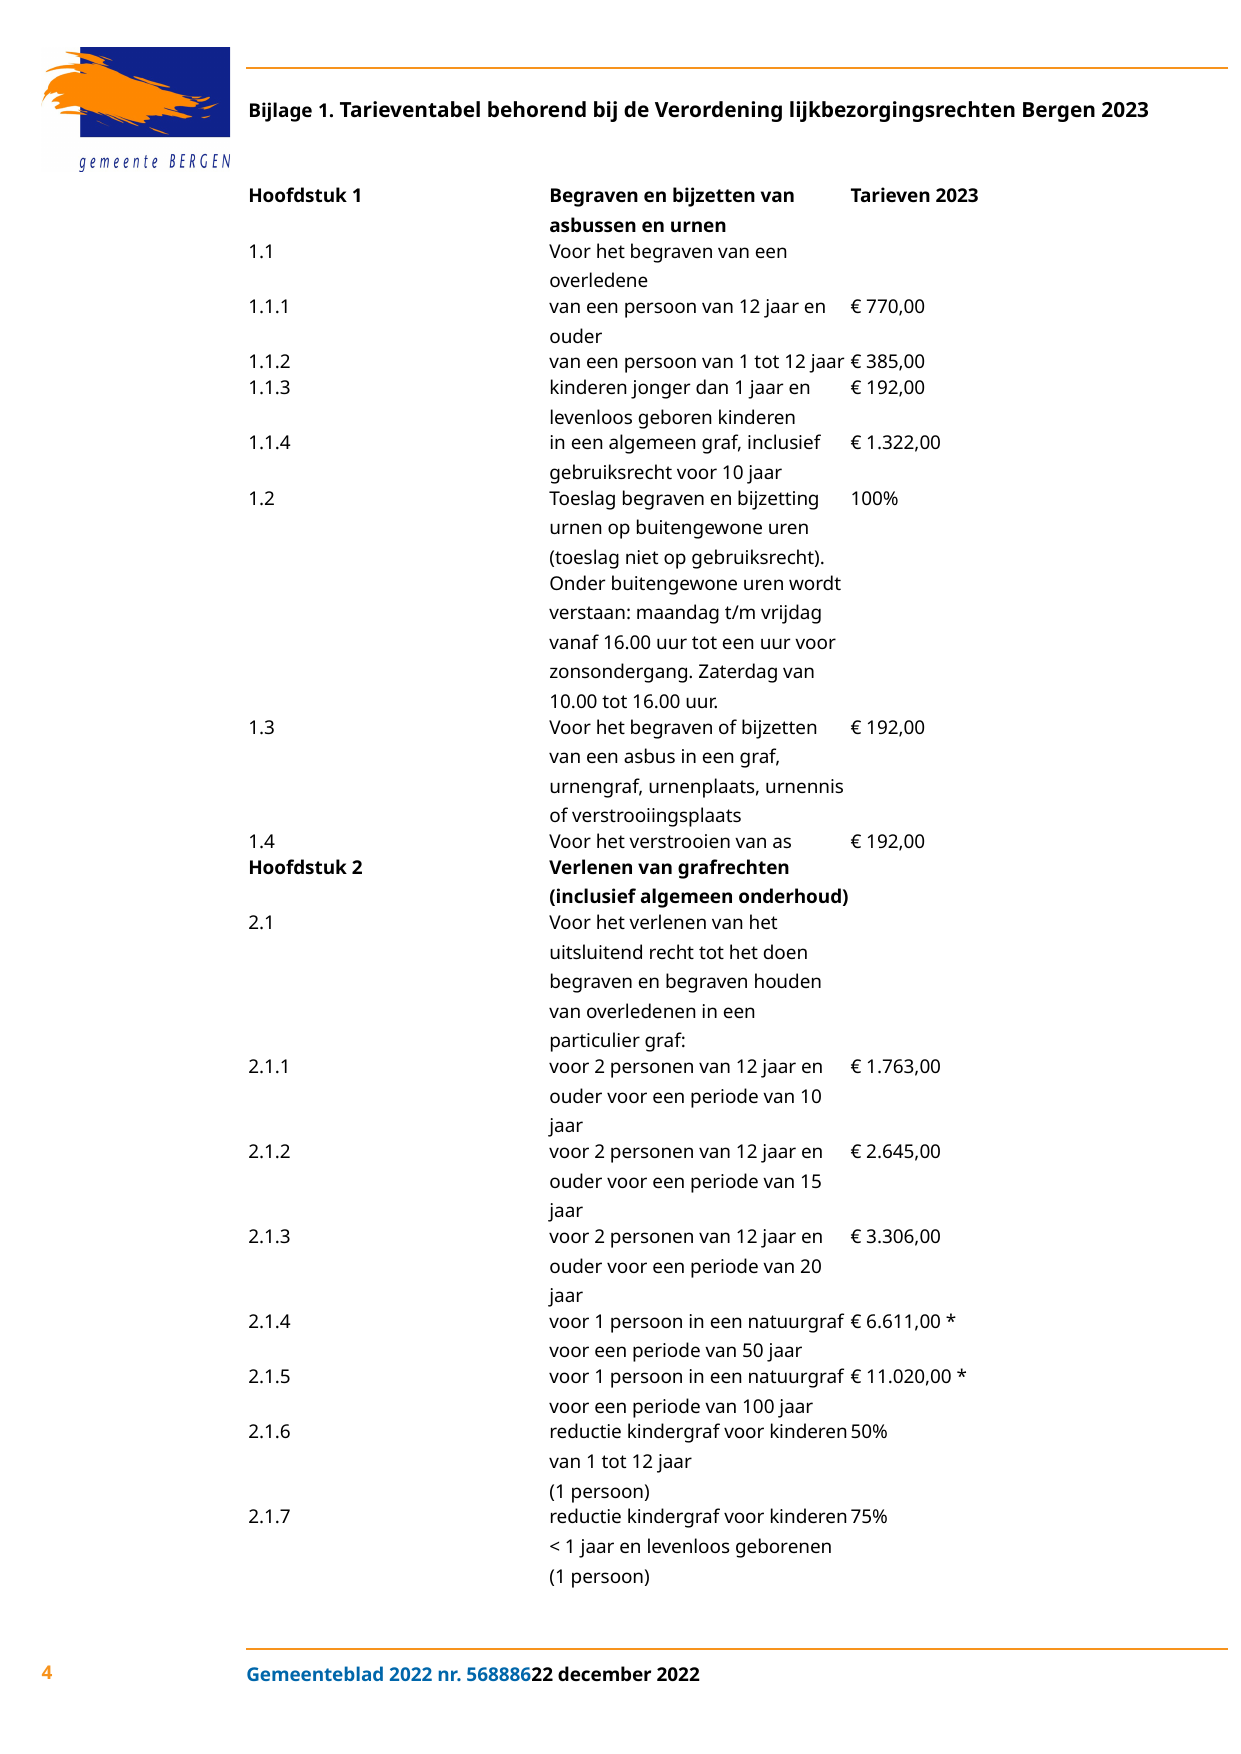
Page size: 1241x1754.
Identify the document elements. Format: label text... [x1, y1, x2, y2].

table_cell € 3.306,00 [850, 1223, 1152, 1308]
table_cell € 11.020,00 * [850, 1364, 1152, 1419]
table_cell 1.1.3 [248, 374, 549, 429]
table_cell € 770,00 [850, 293, 1152, 348]
table_cell Toeslag begraven en bijzetting urnen op buitengewone uren (toeslag niet op gebruiksrecht). [549, 485, 850, 570]
table_cell 2.1.1 [248, 1054, 549, 1138]
table_cell 1.1.2 [248, 349, 549, 374]
table_cell in een algemeen graf, inclusief gebruiksrecht voor 10 jaar [549, 430, 850, 485]
table_cell reductie kindergraf voor kinderen van 1 tot 12 jaar (1 persoon) [549, 1419, 850, 1504]
table_cell € 1.322,00 [850, 430, 1152, 485]
table_cell Verlenen van grafrechten (inclusief algemeen onderhoud) [549, 854, 850, 909]
text Bijlage 1. Tarieventabel behorend bij de Verordening lijkbezorgingsrechten Bergen 2023 [248, 95, 1152, 123]
table_cell Voor het verstrooien van as [549, 828, 850, 854]
table_cell € 192,00 [850, 714, 1152, 828]
table_cell € 385,00 [850, 349, 1152, 374]
table_cell Onder buitengewone uren wordt verstaan: maandag t/m vrijdag vanaf 16.00 uur tot een uur voor zonsondergang. Zaterdag van 10.00 tot 16.00 uur. [549, 570, 850, 714]
table_cell 75% [850, 1504, 1152, 1588]
table_cell 100% [850, 485, 1152, 570]
table_cell reductie kindergraf voor kinderen < 1 jaar en levenloos geborenen (1 persoon) [549, 1504, 850, 1588]
table_cell [248, 570, 549, 714]
table_cell 1.1 [248, 238, 549, 293]
table_cell 1.3 [248, 714, 549, 828]
table_cell 1.4 [248, 828, 549, 854]
table_cell Voor het verlenen van het uitsluitend recht tot het doen begraven en begraven houden van overledenen in een particulier graf: [549, 909, 850, 1053]
table_cell kinderen jonger dan 1 jaar en levenloos geboren kinderen [549, 374, 850, 429]
table_cell 2.1.5 [248, 1364, 549, 1419]
table_cell 1.1.1 [248, 293, 549, 348]
table_cell € 192,00 [850, 374, 1152, 429]
table_cell 2.1.6 [248, 1419, 549, 1504]
table_cell Voor het begraven of bijzetten van een asbus in een graf, urnengraf, urnenplaats, urnennis of verstrooiingsplaats [549, 714, 850, 828]
table_cell Voor het begraven van een overledene [549, 238, 850, 293]
table_cell 2.1 [248, 909, 549, 1053]
table_cell voor 2 personen van 12 jaar en ouder voor een periode van 10 jaar [549, 1054, 850, 1138]
table_cell van een persoon van 1 tot 12 jaar [549, 349, 850, 374]
table_header Hoofdstuk 1 [248, 183, 549, 238]
table_cell 50% [850, 1419, 1152, 1504]
table_cell 1.1.4 [248, 430, 549, 485]
table_cell Hoofdstuk 2 [248, 854, 549, 909]
table_cell [850, 570, 1152, 714]
table_cell 2.1.7 [248, 1504, 549, 1588]
table_cell 2.1.4 [248, 1308, 549, 1363]
table_cell € 2.645,00 [850, 1138, 1152, 1223]
table_cell 2.1.3 [248, 1223, 549, 1308]
table_cell voor 1 persoon in een natuurgraf voor een periode van 100 jaar [549, 1364, 850, 1419]
table_cell voor 2 personen van 12 jaar en ouder voor een periode van 20 jaar [549, 1223, 850, 1308]
table_cell [850, 854, 1152, 909]
table_cell van een persoon van 12 jaar en ouder [549, 293, 850, 348]
picture [41, 47, 231, 172]
table_header Tarieven 2023 [850, 183, 1152, 238]
table_cell voor 2 personen van 12 jaar en ouder voor een periode van 15 jaar [549, 1138, 850, 1223]
table_cell 2.1.2 [248, 1138, 549, 1223]
table_cell voor 1 persoon in een natuurgraf voor een periode van 50 jaar [549, 1308, 850, 1363]
table_cell [850, 909, 1152, 1053]
table_cell € 192,00 [850, 828, 1152, 854]
table_cell € 1.763,00 [850, 1054, 1152, 1138]
table_cell € 6.611,00 * [850, 1308, 1152, 1363]
table_cell 1.2 [248, 485, 549, 570]
table_header Begraven en bijzetten van asbussen en urnen [549, 183, 850, 238]
table_cell [850, 238, 1152, 293]
